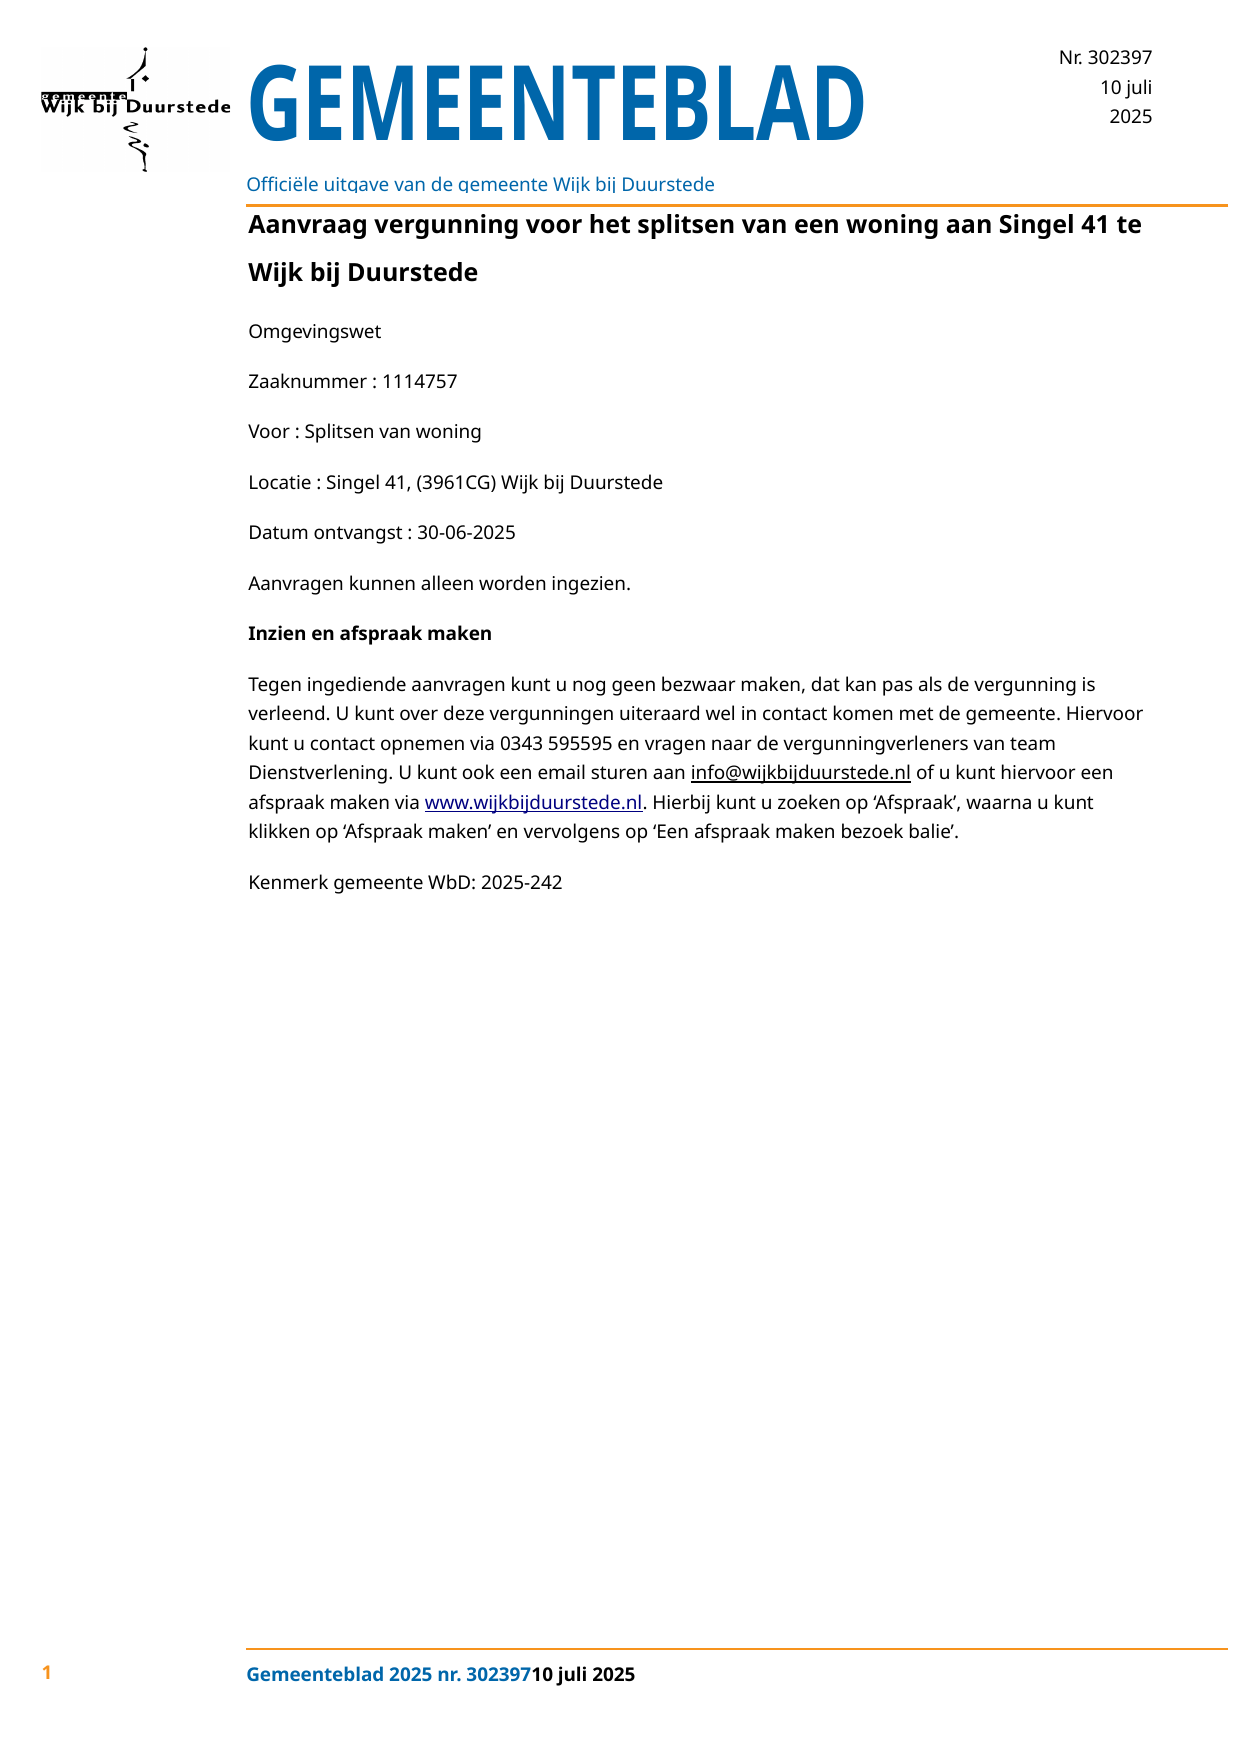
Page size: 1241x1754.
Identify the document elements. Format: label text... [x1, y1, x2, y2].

text Aanvragen kunnen alleen worden ingezien. [248, 570, 1152, 596]
text Locatie : Singel 41, (3961CG) Wijk bij Duurstede [248, 469, 1152, 495]
text Inzien en afspraak maken [248, 620, 1152, 646]
picture [41, 47, 231, 172]
text Aanvraag vergunning voor het splitsen van een woning aan Singel 41 te Wijk bij Duurstede [248, 207, 1152, 288]
text Kenmerk gemeente WbD: 2025-242 [248, 869, 1152, 895]
text Datum ontvangst : 30-06-2025 [248, 519, 1152, 545]
text Zaaknummer : 1114757 [248, 368, 1152, 394]
text Voor : Splitsen van woning [248, 419, 1152, 444]
text Omgevingswet [248, 318, 1152, 344]
text Tegen ingediende aanvragen kunt u nog geen bezwaar maken, dat kan pas als de vergunning is verleend. U kunt over deze vergunningen uiteraard wel in contact komen met de gemeente. Hiervoor kunt u contact opnemen via 0343 595595 en vragen naar de vergunningverleners van team Dienstverlening. U kunt ook een email sturen aan info@wijkbijduurstede.nl of u kunt hiervoor een afspraak maken via www.wijkbijduurstede.nl. Hierbij kunt u zoeken op ‘Afspraak’, waarna u kunt klikken op ‘Afspraak maken’ en vervolgens op ‘Een afspraak maken bezoek balie’. [248, 671, 1152, 844]
